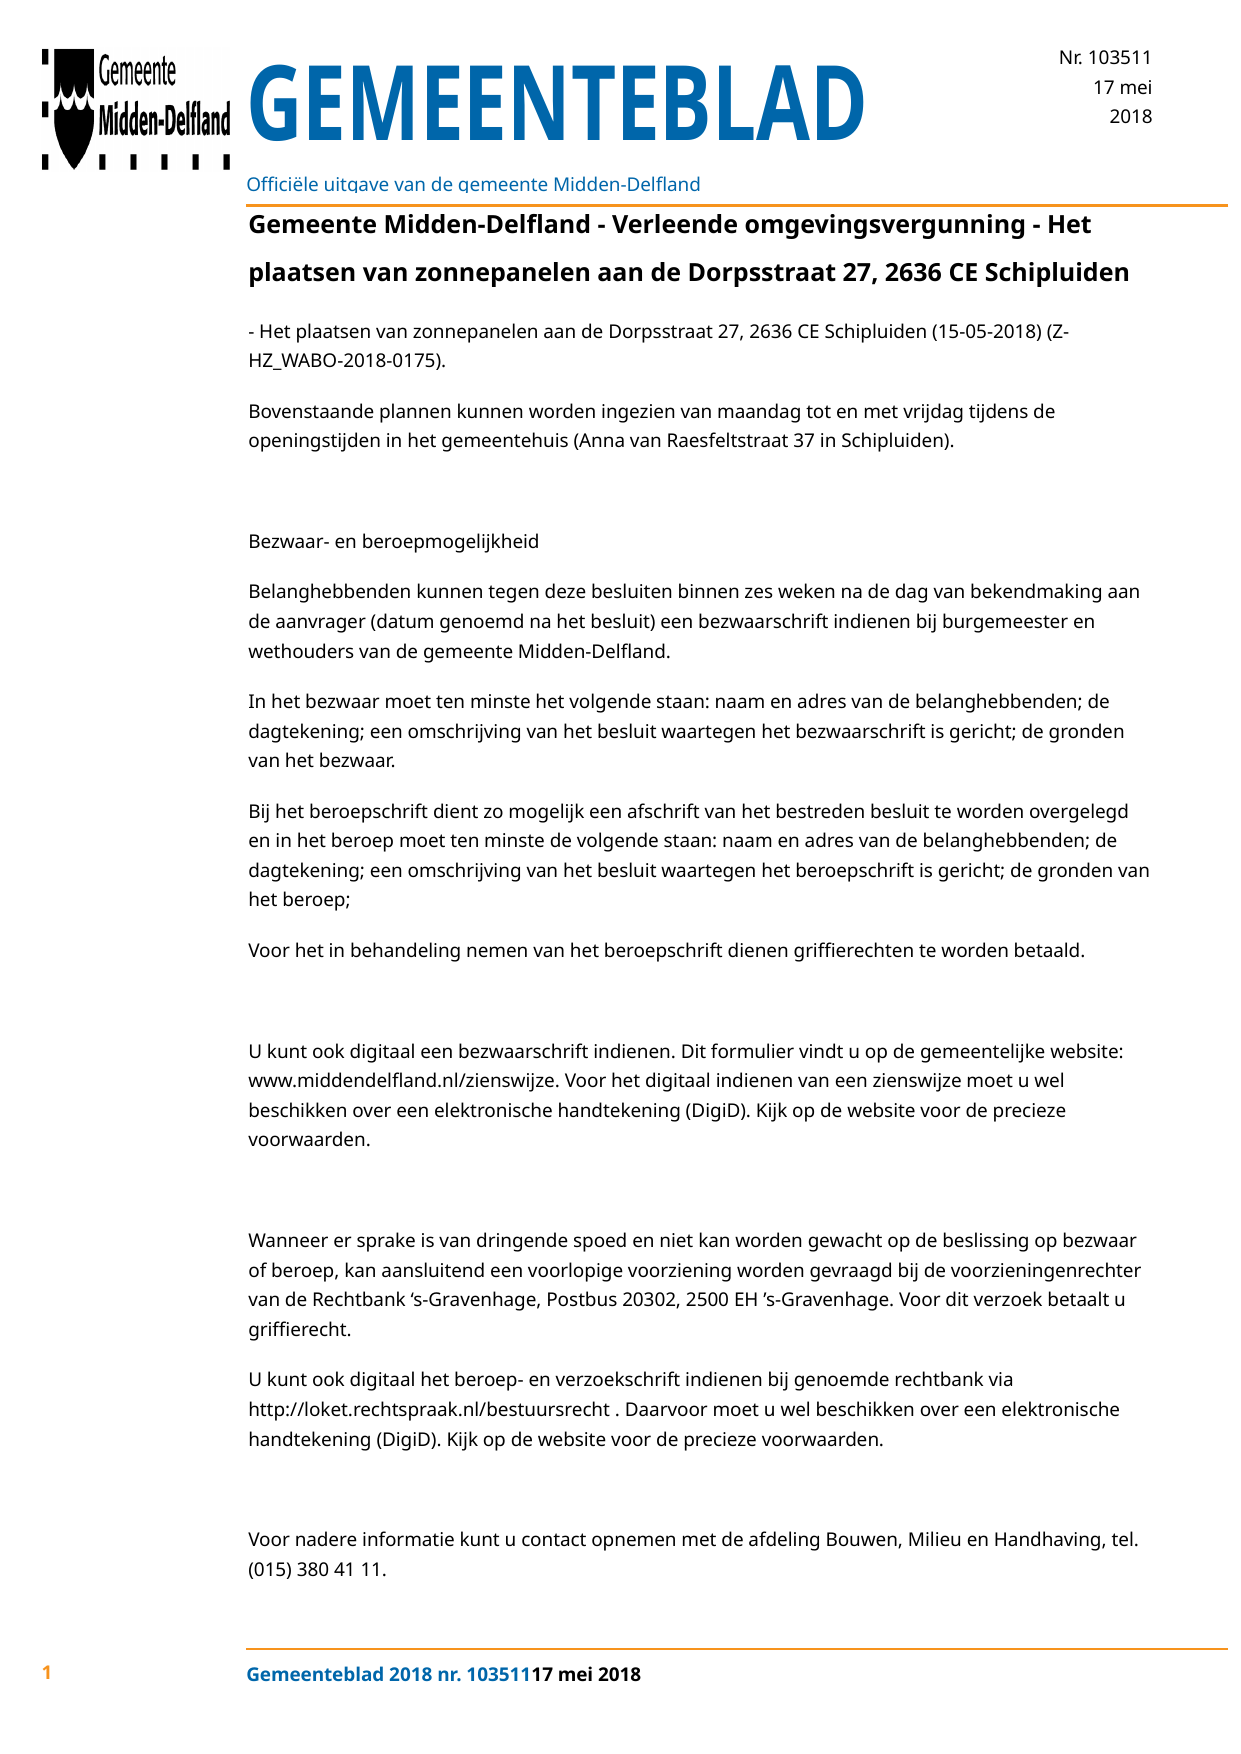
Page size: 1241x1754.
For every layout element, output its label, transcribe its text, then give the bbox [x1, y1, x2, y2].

picture [41, 47, 231, 172]
text Wanneer er sprake is van dringende spoed en niet kan worden gewacht op de beslissing op bezwaar of beroep, kan aansluitend een voorlopige voorziening worden gevraagd bij de voorzieningenrechter van de Rechtbank ‘s-Gravenhage, Postbus 20302, 2500 EH ’s-Gravenhage. Voor dit verzoek betaalt u griffierecht. [248, 1227, 1152, 1342]
text Voor nadere informatie kunt u contact opnemen met de afdeling Bouwen, Milieu en Handhaving, tel. (015) 380 41 11. [248, 1527, 1152, 1582]
text Bij het beroepschrift dient zo mogelijk een afschrift van het bestreden besluit te worden overgelegd en in het beroep moet ten minste de volgende staan: naam en adres van de belanghebbenden; de dagtekening; een omschrijving van het besluit waartegen het beroepschrift is gericht; de gronden van het beroep; [248, 798, 1152, 912]
text Voor het in behandeling nemen van het beroepschrift dienen griffierechten te worden betaald. [248, 937, 1152, 963]
text - Het plaatsen van zonnepanelen aan de Dorpsstraat 27, 2636 CE Schipluiden (15-05-2018) (Z-HZ_WABO-2018-0175). [248, 318, 1152, 373]
text Belanghebbenden kunnen tegen deze besluiten binnen zes weken na de dag van bekendmaking aan de aanvrager (datum genoemd na het besluit) een bezwaarschrift indienen bij burgemeester en wethouders van de gemeente Midden-Delfland. [248, 579, 1152, 664]
text U kunt ook digitaal het beroep- en verzoekschrift indienen bij genoemde rechtbank via http://loket.rechtspraak.nl/bestuursrecht . Daarvoor moet u wel beschikken over een elektronische handtekening (DigiD). Kijk op de website voor de precieze voorwaarden. [248, 1367, 1152, 1452]
text In het bezwaar moet ten minste het volgende staan: naam en adres van de belanghebbenden; de dagtekening; een omschrijving van het besluit waartegen het bezwaarschrift is gericht; de gronden van het bezwaar. [248, 688, 1152, 773]
text Bezwaar- en beroepmogelijkheid [248, 528, 1152, 554]
text U kunt ook digitaal een bezwaarschrift indienen. Dit formulier vindt u op de gemeentelijke website: www.middendelfland.nl/zienswijze. Voor het digitaal indienen van een zienswijze moet u wel beschikken over een elektronische handtekening (DigiD). Kijk op de website voor de precieze voorwaarden. [248, 1038, 1152, 1152]
text Gemeente Midden-Delfland - Verleende omgevingsvergunning - Het plaatsen van zonnepanelen aan de Dorpsstraat 27, 2636 CE Schipluiden [248, 207, 1152, 288]
text Bovenstaande plannen kunnen worden ingezien van maandag tot en met vrijdag tijdens de openingstijden in het gemeentehuis (Anna van Raesfeltstraat 37 in Schipluiden). [248, 398, 1152, 453]
